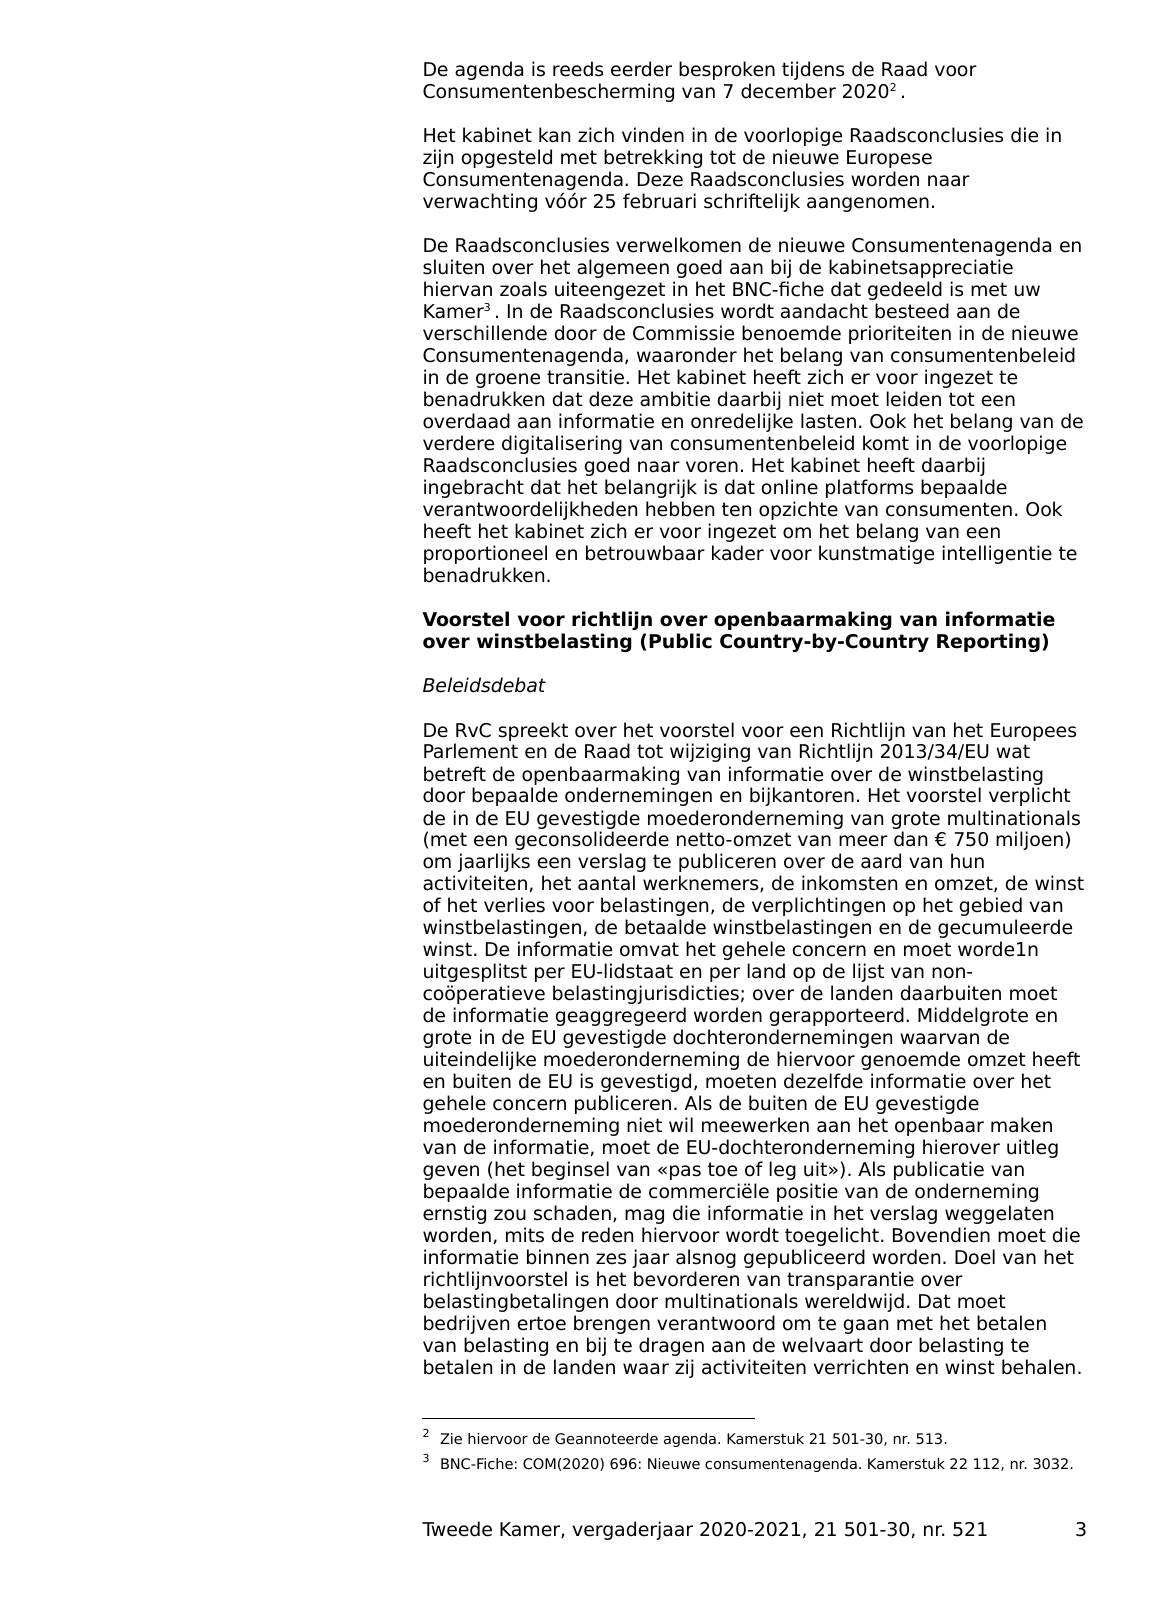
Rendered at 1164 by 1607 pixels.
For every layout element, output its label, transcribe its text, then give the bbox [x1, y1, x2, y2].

text Het kabinet kan zich vinden in de voorlopige Raadsconclusies die in zijn opgesteld met betrekking tot de nieuwe Europese Consumentenagenda. Deze Raadsconclusies worden naar verwachting vóór 25 februari schriftelijk aangenomen. [422, 125, 1087, 213]
text De Raadsconclusies verwelkomen de nieuwe Consumentenagenda en sluiten over het algemeen goed aan bij de kabinetsappreciatie hiervan zoals uiteengezet in het BNC-fiche dat gedeeld is met uw Kamer. In de Raadsconclusies wordt aandacht besteed aan de verschillende door de Commissie benoemde prioriteiten in de nieuwe Consumentenagenda, waaronder het belang van consumentenbeleid in de groene transitie. Het kabinet heeft zich er voor ingezet te benadrukken dat deze ambitie daarbij niet moet leiden tot een overdaad aan informatie en onredelijke lasten. Ook het belang van de verdere digitalisering van consumentenbeleid komt in de voorlopige Raadsconclusies goed naar voren. Het kabinet heeft daarbij ingebracht dat het belangrijk is dat online platforms bepaalde verantwoordelijkheden hebben ten opzichte van consumenten. Ook heeft het kabinet zich er voor ingezet om het belang van een proportioneel en betrouwbaar kader voor kunstmatige intelligentie te benadrukken. [422, 235, 1087, 587]
text De RvC spreekt over het voorstel voor een Richtlijn van het Europees Parlement en de Raad tot wijziging van Richtlijn 2013/34/EU wat betreft de openbaarmaking van informatie over de winstbelasting door bepaalde ondernemingen en bijkantoren. Het voorstel verplicht de in de EU gevestigde moederonderneming van grote multinationals (met een geconsolideerde netto-omzet van meer dan € 750 miljoen) om jaarlijks een verslag te publiceren over de aard van hun activiteiten, het aantal werknemers, de inkomsten en omzet, de winst of het verlies voor belastingen, de verplichtingen op het gebied van winstbelastingen, de betaalde winstbelastingen en de gecumuleerde winst. De informatie omvat het gehele concern en moet worde1n uitgesplitst per EU-lidstaat en per land op de lijst van non-coöperatieve belastingjurisdicties; over de landen daarbuiten moet de informatie geaggregeerd worden gerapporteerd. Middelgrote en grote in de EU gevestigde dochterondernemingen waarvan de uiteindelijke moederonderneming de hiervoor genoemde omzet heeft en buiten de EU is gevestigd, moeten dezelfde informatie over het gehele concern publiceren. Als de buiten de EU gevestigde moederonderneming niet wil meewerken aan het openbaar maken van de informatie, moet de EU-dochteronderneming hierover uitleg geven (het beginsel van «pas toe of leg uit»). Als publicatie van bepaalde informatie de commerciële positie van de onderneming ernstig zou schaden, mag die informatie in het verslag weggelaten worden, mits de reden hiervoor wordt toegelicht. Bovendien moet die informatie binnen zes jaar alsnog gepubliceerd worden. Doel van het richtlijnvoorstel is het bevorderen van transparantie over belastingbetalingen door multinationals wereldwijd. Dat moet bedrijven ertoe brengen verantwoord om te gaan met het betalen van belasting en bij te dragen aan de welvaart door belasting te betalen in de landen waar zij activiteiten verrichten en winst behalen. [422, 719, 1087, 1379]
subtitle Voorstel voor richtlijn over openbaarmaking van informatie over winstbelasting (Public Country-by-Country Reporting) [422, 609, 1087, 653]
subtitle Beleidsdebat [422, 675, 1087, 697]
text De agenda is reeds eerder besproken tijdens de Raad voor Consumentenbescherming van 7 december 2020. [422, 59, 1087, 103]
text BNC-Fiche: COM(2020) 696: Nieuwe consumentenagenda. Kamerstuk 22 112, nr. 3032. [422, 1452, 1087, 1474]
text Zie hiervoor de Geannoteerde agenda. Kamerstuk 21 501-30, nr. 513. [422, 1427, 1087, 1449]
